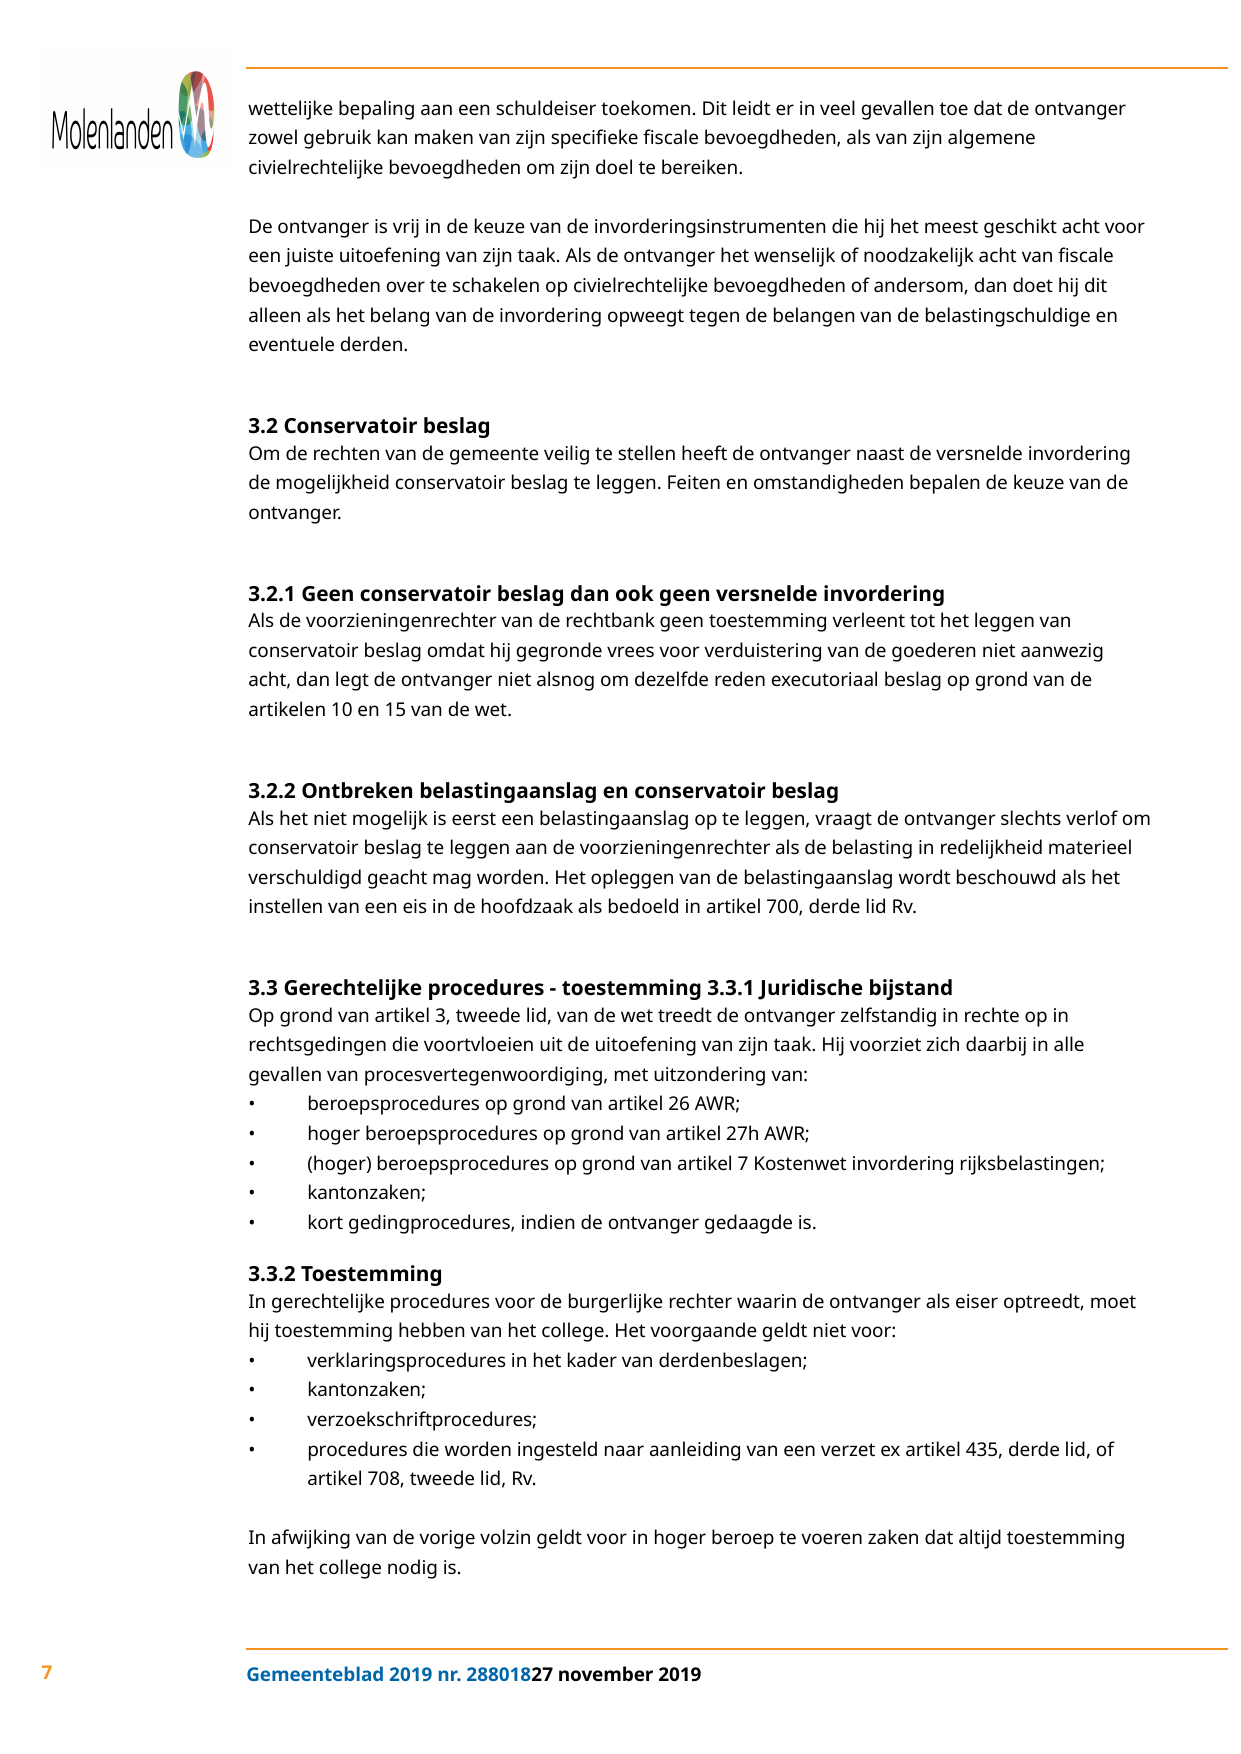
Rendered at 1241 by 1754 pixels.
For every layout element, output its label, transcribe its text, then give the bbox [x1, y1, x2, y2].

text 3.2.2 Ontbreken belastingaanslag en conservatoir beslag [248, 776, 1152, 805]
list verzoekschriftprocedures; [248, 1406, 1152, 1432]
list kort gedingprocedures, indien de ontvanger gedaagde is. [248, 1209, 1152, 1235]
list verklaringsprocedures in het kader van derdenbeslagen; [248, 1347, 1152, 1373]
list kantonzaken; [248, 1179, 1152, 1205]
list procedures die worden ingesteld naar aanleiding van een verzet ex artikel 435, derde lid, of artikel 708, tweede lid, Rv. [248, 1436, 1152, 1491]
list (hoger) beroepsprocedures op grond van artikel 7 Kostenwet invordering rijksbelastingen; [248, 1150, 1152, 1176]
text 3.2 Conservatoir beslag [248, 411, 1152, 440]
text 3.3.2 Toestemming [248, 1259, 1152, 1288]
list kantonzaken; [248, 1377, 1152, 1402]
list beroepsprocedures op grond van artikel 26 AWR; [248, 1091, 1152, 1116]
text Om de rechten van de gemeente veilig te stellen heeft de ontvanger naast de versnelde invordering de mogelijkheid conservatoir beslag te leggen. Feiten en omstandigheden bepalen de keuze van de ontvanger. [248, 440, 1152, 525]
text Als het niet mogelijk is eerst een belastingaanslag op te leggen, vraagt de ontvanger slechts verlof om conservatoir beslag te leggen aan de voorzieningenrechter als de belasting in redelijkheid materieel verschuldigd geacht mag worden. Het opleggen van de belastingaanslag wordt beschouwd als het instellen van een eis in de hoofdzaak als bedoeld in artikel 700, derde lid Rv. [248, 805, 1152, 919]
picture [41, 47, 231, 172]
text De ontvanger is vrij in de keuze van de invorderingsinstrumenten die hij het meest geschikt acht voor een juiste uitoefening van zijn taak. Als de ontvanger het wenselijk of noodzakelijk acht van fiscale bevoegdheden over te schakelen op civielrechtelijke bevoegdheden of andersom, dan doet hij dit alleen als het belang van de invordering opweegt tegen de belangen van de belastingschuldige en eventuele derden. [248, 213, 1152, 357]
text Als de voorzieningenrechter van de rechtbank geen toestemming verleent tot het leggen van conservatoir beslag omdat hij gegronde vrees voor verduistering van de goederen niet aanwezig acht, dan legt de ontvanger niet alsnog om dezelfde reden executoriaal beslag op grond van de artikelen 10 en 15 van de wet. [248, 607, 1152, 722]
text In afwijking van de vorige volzin geldt voor in hoger beroep te voeren zaken dat altijd toestemming van het college nodig is. [248, 1524, 1152, 1580]
text In gerechtelijke procedures voor de burgerlijke rechter waarin de ontvanger als eiser optreedt, moet hij toestemming hebben van het college. Het voorgaande geldt niet voor: [248, 1288, 1152, 1343]
list hoger beroepsprocedures op grond van artikel 27h AWR; [248, 1120, 1152, 1146]
text 3.2.1 Geen conservatoir beslag dan ook geen versnelde invordering [248, 579, 1152, 607]
text wettelijke bepaling aan een schuldeiser toekomen. Dit leidt er in veel gevallen toe dat de ontvanger zowel gebruik kan maken van zijn specifieke fiscale bevoegdheden, als van zijn algemene civielrechtelijke bevoegdheden om zijn doel te bereiken. [248, 95, 1152, 180]
text Op grond van artikel 3, tweede lid, van de wet treedt de ontvanger zelfstandig in rechte op in rechtsgedingen die voortvloeien uit de uitoefening van zijn taak. Hij voorziet zich daarbij in alle gevallen van procesvertegenwoordiging, met uitzondering van: [248, 1002, 1152, 1087]
text 3.3 Gerechtelijke procedures - toestemming 3.3.1 Juridische bijstand [248, 973, 1152, 1002]
